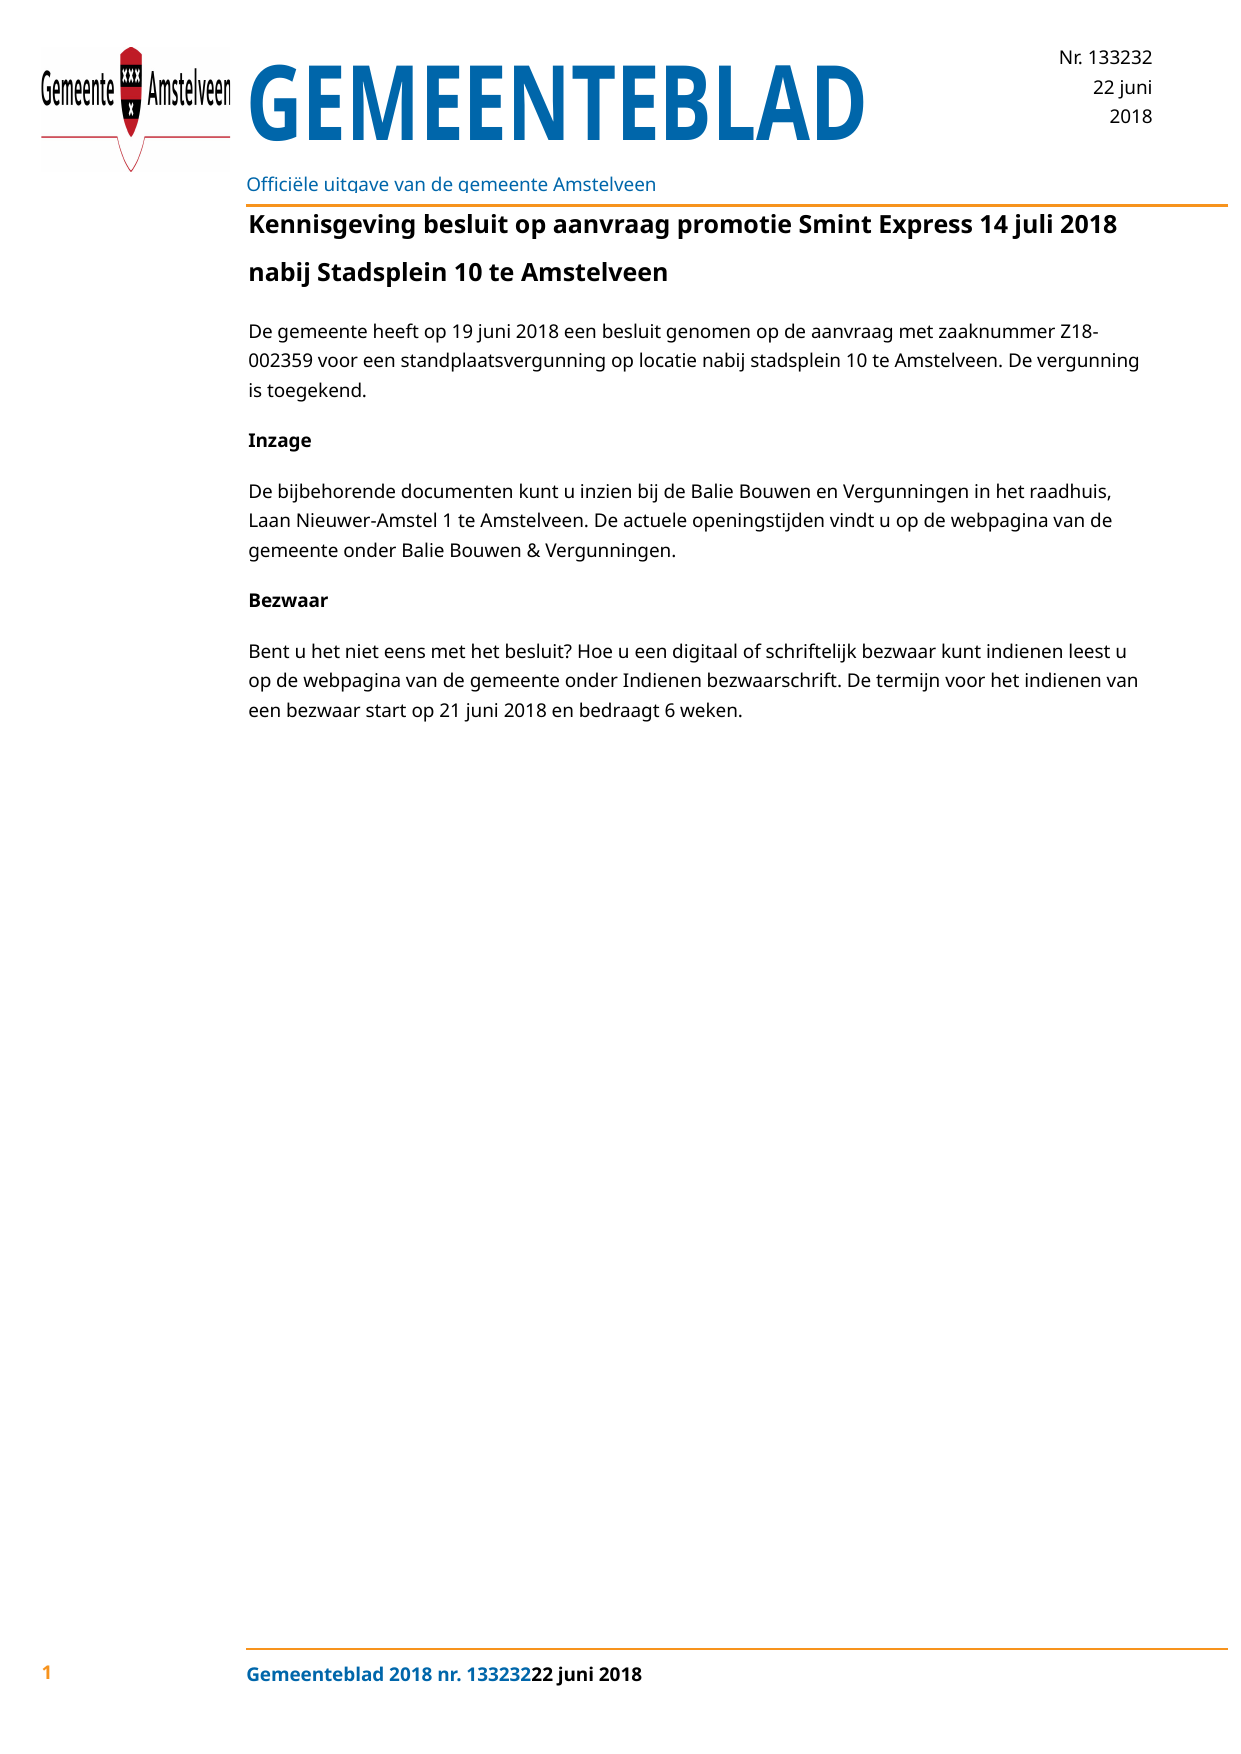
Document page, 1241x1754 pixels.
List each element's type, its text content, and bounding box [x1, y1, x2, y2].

text Inzage [248, 427, 1152, 453]
picture [41, 47, 231, 172]
text De bijbehorende documenten kunt u inzien bij de Balie Bouwen en Vergunningen in het raadhuis, Laan Nieuwer-Amstel 1 te Amstelveen. De actuele openingstijden vindt u op de webpagina van de gemeente onder Balie Bouwen & Vergunningen. [248, 478, 1152, 563]
text De gemeente heeft op 19 juni 2018 een besluit genomen op de aanvraag met zaaknummer Z18-002359 voor een standplaatsvergunning op locatie nabij stadsplein 10 te Amstelveen. De vergunning is toegekend. [248, 318, 1152, 403]
text Bezwaar [248, 587, 1152, 613]
text Bent u het niet eens met het besluit? Hoe u een digitaal of schriftelijk bezwaar kunt indienen leest u op de webpagina van de gemeente onder Indienen bezwaarschrift. De termijn voor het indienen van een bezwaar start op 21 juni 2018 en bedraagt 6 weken. [248, 638, 1152, 723]
text Kennisgeving besluit op aanvraag promotie Smint Express 14 juli 2018 nabij Stadsplein 10 te Amstelveen [248, 207, 1152, 288]
